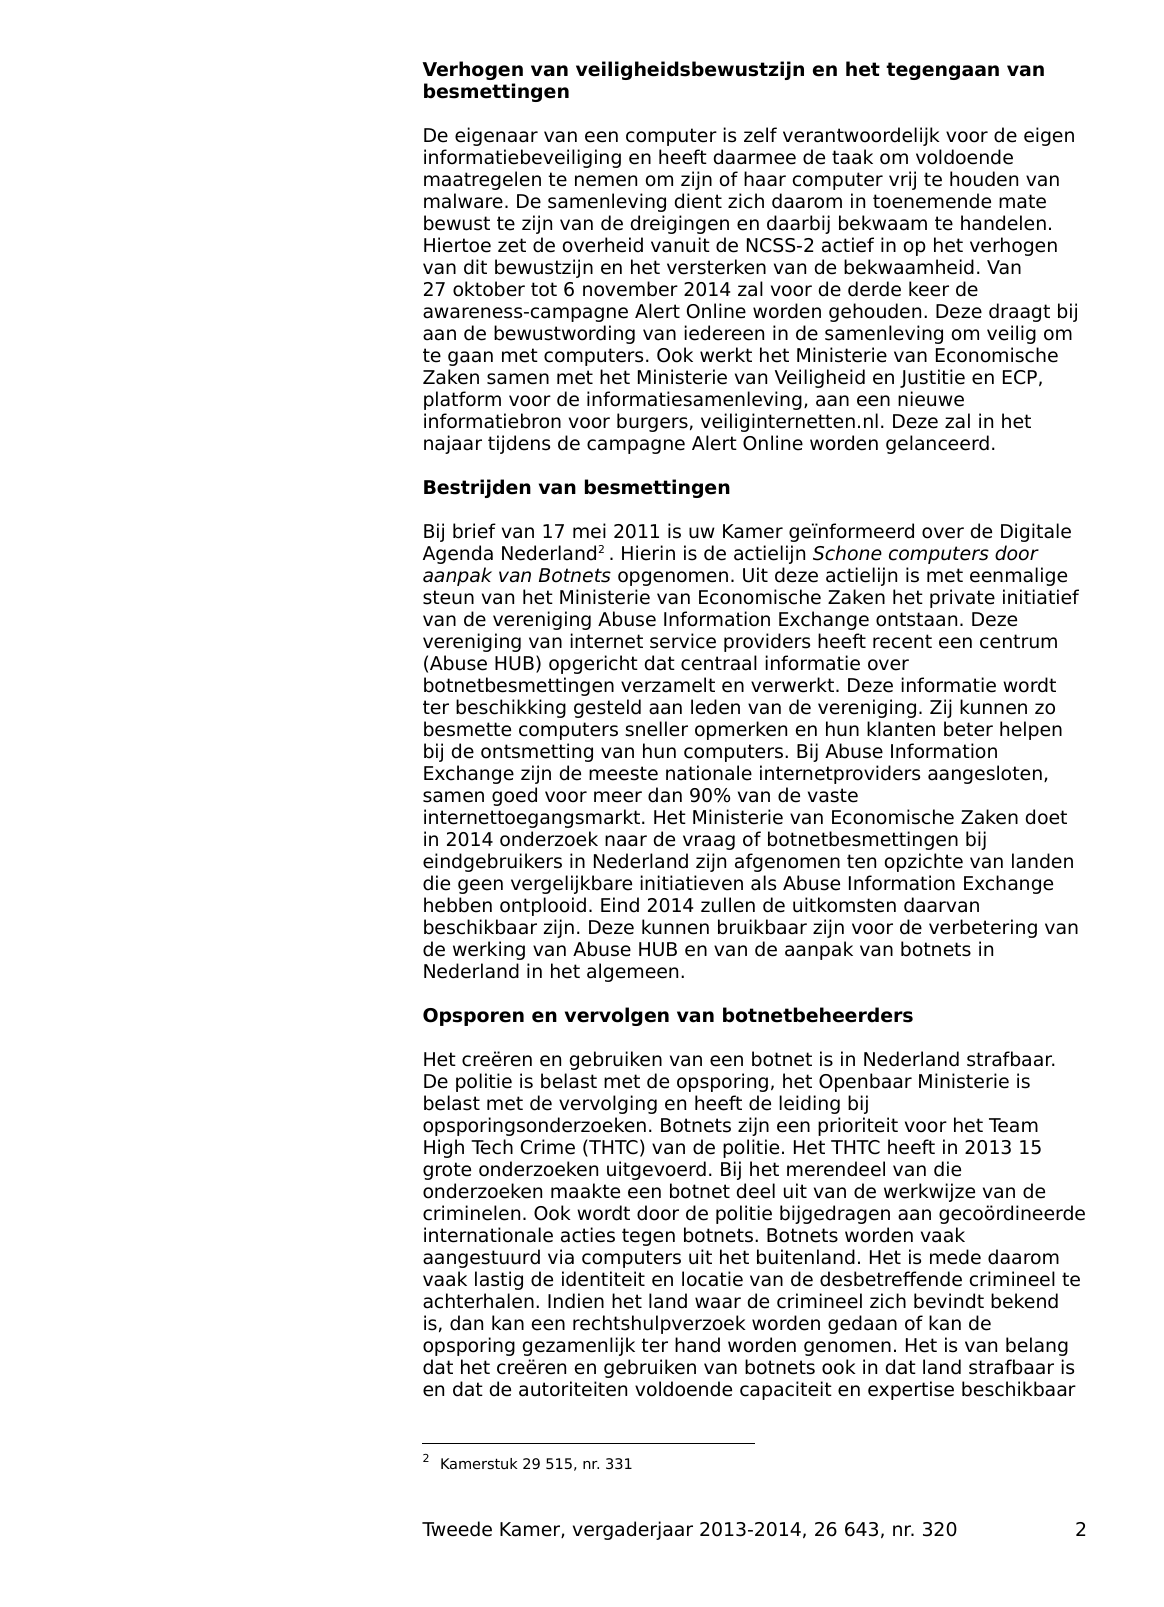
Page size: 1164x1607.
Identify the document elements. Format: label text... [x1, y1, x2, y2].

text De eigenaar van een computer is zelf verantwoordelijk voor de eigen informatiebeveiliging en heeft daarmee de taak om voldoende maatregelen te nemen om zijn of haar computer vrij te houden van malware. De samenleving dient zich daarom in toenemende mate bewust te zijn van de dreigingen en daarbij bekwaam te handelen. Hiertoe zet de overheid vanuit de NCSS-2 actief in op het verhogen van dit bewustzijn en het versterken van de bekwaamheid. Van 27 oktober tot 6 november 2014 zal voor de derde keer de awareness-campagne Alert Online worden gehouden. Deze draagt bij aan de bewustwording van iedereen in de samenleving om veilig om te gaan met computers. Ook werkt het Ministerie van Economische Zaken samen met het Ministerie van Veiligheid en Justitie en ECP, platform voor de informatiesamenleving, aan een nieuwe informatiebron voor burgers, veiliginternetten.nl. Deze zal in het najaar tijdens de campagne Alert Online worden gelanceerd. [422, 125, 1087, 455]
subtitle Bestrijden van besmettingen [422, 477, 1087, 499]
text Bij brief van 17 mei 2011 is uw Kamer geïnformeerd over de Digitale Agenda Nederland. Hierin is de actielijn Schone computers door aanpak van Botnets opgenomen. Uit deze actielijn is met eenmalige steun van het Ministerie van Economische Zaken het private initiatief van de vereniging Abuse Information Exchange ontstaan. Deze vereniging van internet service providers heeft recent een centrum (Abuse HUB) opgericht dat centraal informatie over botnetbesmettingen verzamelt en verwerkt. Deze informatie wordt ter beschikking gesteld aan leden van de vereniging. Zij kunnen zo besmette computers sneller opmerken en hun klanten beter helpen bij de ontsmetting van hun computers. Bij Abuse Information Exchange zijn de meeste nationale internetproviders aangesloten, samen goed voor meer dan 90% van de vaste internettoegangsmarkt. Het Ministerie van Economische Zaken doet in 2014 onderzoek naar de vraag of botnetbesmettingen bij eindgebruikers in Nederland zijn afgenomen ten opzichte van landen die geen vergelijkbare initiatieven als Abuse Information Exchange hebben ontplooid. Eind 2014 zullen de uitkomsten daarvan beschikbaar zijn. Deze kunnen bruikbaar zijn voor de verbetering van de werking van Abuse HUB en van de aanpak van botnets in Nederland in het algemeen. [422, 521, 1087, 983]
text Het creëren en gebruiken van een botnet is in Nederland strafbaar. De politie is belast met de opsporing, het Openbaar Ministerie is belast met de vervolging en heeft de leiding bij opsporingsonderzoeken. Botnets zijn een prioriteit voor het Team High Tech Crime (THTC) van de politie. Het THTC heeft in 2013 15 grote onderzoeken uitgevoerd. Bij het merendeel van die onderzoeken maakte een botnet deel uit van de werkwijze van de criminelen. Ook wordt door de politie bijgedragen aan gecoördineerde internationale acties tegen botnets. Botnets worden vaak aangestuurd via computers uit het buitenland. Het is mede daarom vaak lastig de identiteit en locatie van de desbetreffende crimineel te achterhalen. Indien het land waar de crimineel zich bevindt bekend is, dan kan een rechtshulpverzoek worden gedaan of kan de opsporing gezamenlijk ter hand worden genomen. Het is van belang dat het creëren en gebruiken van botnets ook in dat land strafbaar is en dat de autoriteiten voldoende capaciteit en expertise beschikbaar [422, 1049, 1087, 1401]
text Kamerstuk 29 515, nr. 331 [422, 1452, 1087, 1474]
subtitle Verhogen van veiligheidsbewustzijn en het tegengaan van besmettingen [422, 59, 1087, 103]
subtitle Opsporen en vervolgen van botnetbeheerders [422, 1005, 1087, 1027]
